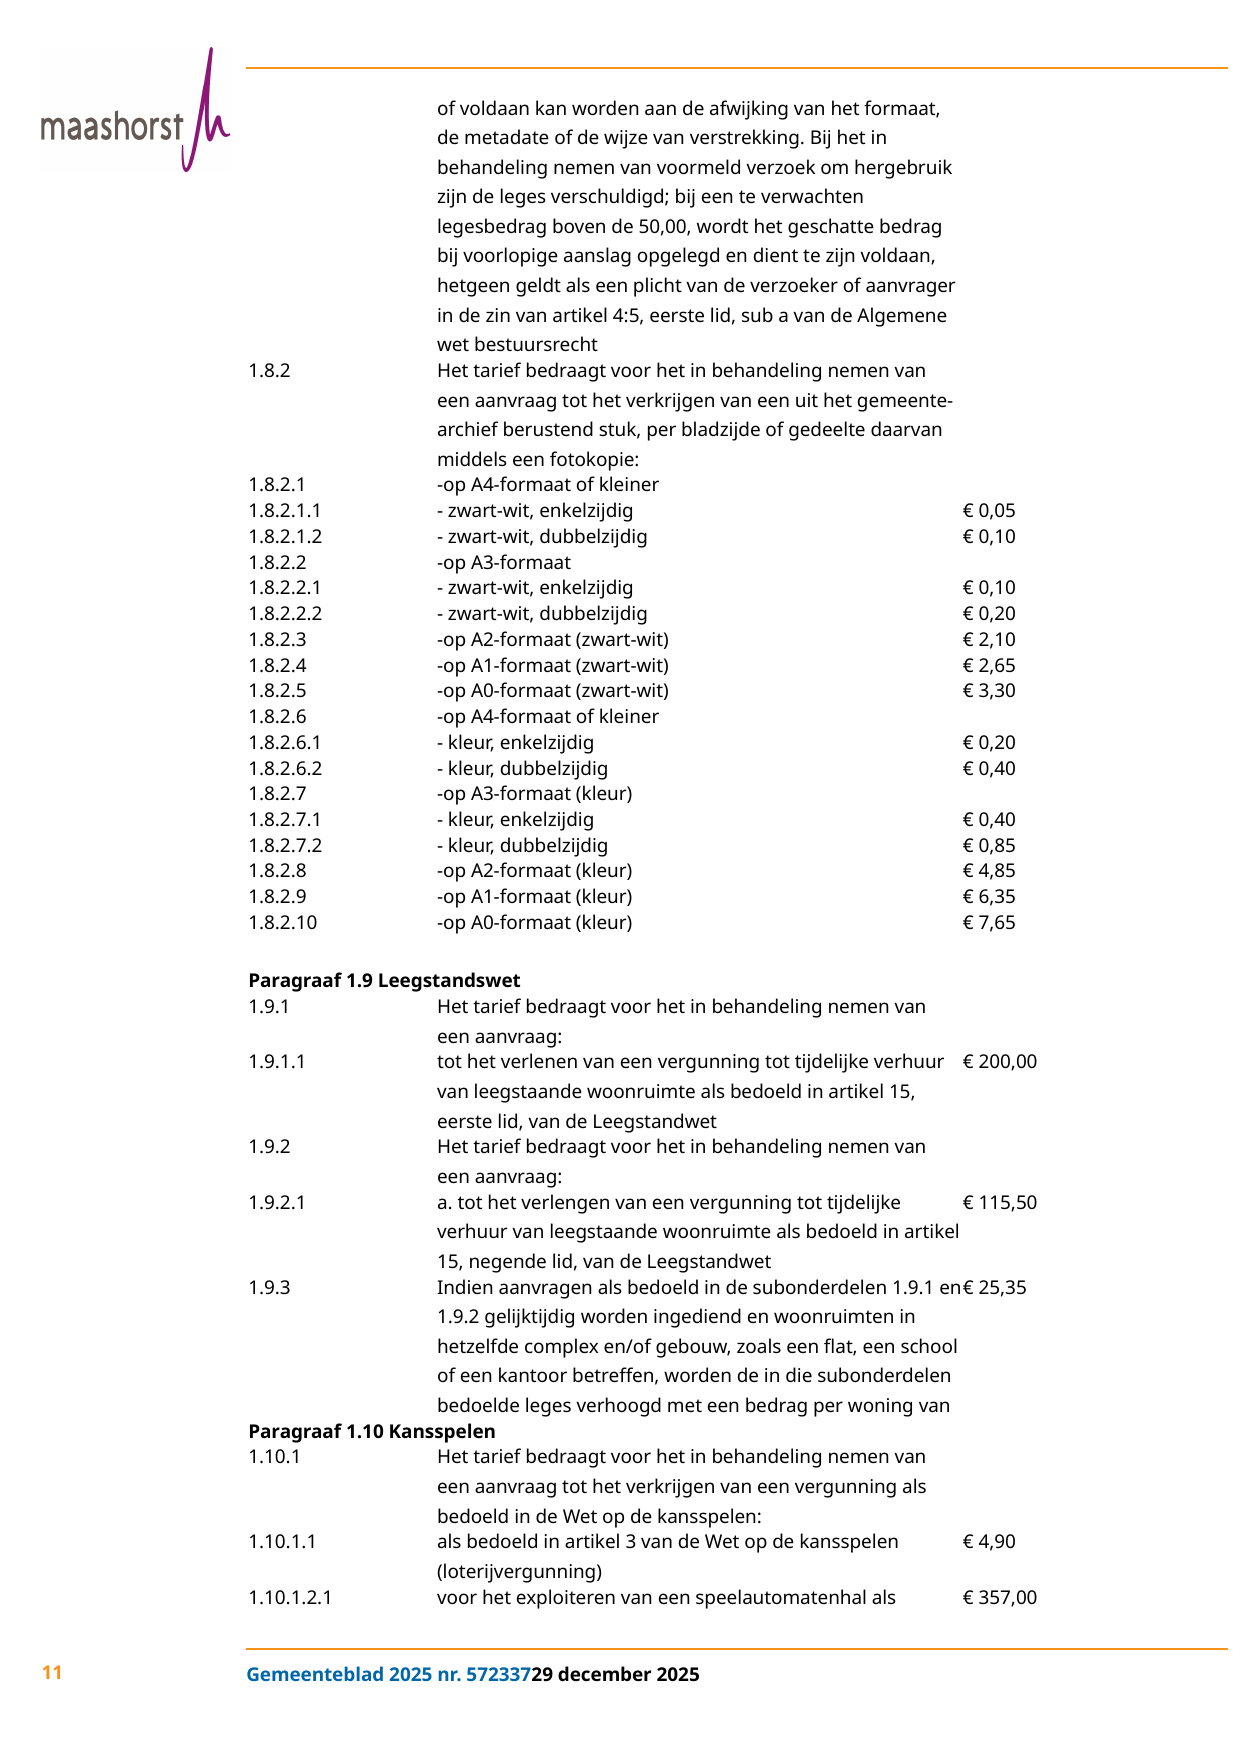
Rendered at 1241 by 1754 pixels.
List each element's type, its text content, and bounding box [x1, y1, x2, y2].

table_cell 1.8.2.10 [248, 909, 437, 935]
table_cell 1.8.2.6.1 [248, 729, 437, 755]
table_cell 1.8.2.3 [248, 626, 437, 652]
table_cell -op A3-formaat (kleur) [437, 780, 963, 806]
table_cell € 2,65 [963, 652, 1152, 677]
table_cell -op A1-formaat (zwart-wit) [437, 652, 963, 677]
table_cell - kleur, dubbelzijdig [437, 755, 963, 780]
table_cell 1.8.2.7.1 [248, 806, 437, 832]
table_cell € 0,05 [963, 498, 1152, 523]
table_cell € 4,85 [963, 858, 1152, 883]
table_cell 1.8.2.9 [248, 883, 437, 909]
table_cell € 200,00 [963, 1049, 1152, 1134]
table_cell € 0,10 [963, 575, 1152, 600]
table_cell [963, 357, 1152, 472]
table_cell [963, 95, 1152, 357]
table_cell - zwart-wit, dubbelzijdig [437, 600, 963, 626]
table_cell 1.9.3 [248, 1274, 437, 1418]
table_cell [963, 1134, 1152, 1189]
table_cell € 3,30 [963, 678, 1152, 703]
table_cell € 2,10 [963, 626, 1152, 652]
table_cell [963, 703, 1152, 729]
table_cell € 0,20 [963, 600, 1152, 626]
table_cell 1.8.2.4 [248, 652, 437, 677]
table_cell 1.8.2.1.2 [248, 523, 437, 549]
table_cell [963, 472, 1152, 497]
table_cell Het tarief bedraagt voor het in behandeling nemen van een aanvraag: [437, 1134, 963, 1189]
table_cell € 357,00 [963, 1584, 1152, 1609]
table_cell [963, 780, 1152, 806]
table_cell € 0,40 [963, 806, 1152, 832]
table_cell 1.10.1.1 [248, 1529, 437, 1584]
table_cell 1.10.1.2.1 [248, 1584, 437, 1609]
table_cell € 6,35 [963, 883, 1152, 909]
table_cell 1.9.1 [248, 994, 437, 1049]
table_cell 1.9.2 [248, 1134, 437, 1189]
table_cell 1.8.2 [248, 357, 437, 472]
table_cell 1.8.2.5 [248, 678, 437, 703]
table_cell € 115,50 [963, 1189, 1152, 1274]
table_cell € 25,35 [963, 1274, 1152, 1418]
table_header Paragraaf 1.9 Leegstandswet [248, 968, 1152, 993]
table_cell -op A3-formaat [437, 549, 963, 574]
table_cell - zwart-wit, enkelzijdig [437, 575, 963, 600]
table_cell als bedoeld in artikel 3 van de Wet op de kansspelen (loterijvergunning) [437, 1529, 963, 1584]
table_cell -op A0-formaat (zwart-wit) [437, 678, 963, 703]
table_cell 1.8.2.1.1 [248, 498, 437, 523]
table_cell - kleur, dubbelzijdig [437, 832, 963, 858]
table_cell [963, 1444, 1152, 1528]
table_cell - zwart-wit, enkelzijdig [437, 498, 963, 523]
table_cell 1.9.2.1 [248, 1189, 437, 1274]
table_cell Het tarief bedraagt voor het in behandeling nemen van een aanvraag: [437, 994, 963, 1049]
table_cell € 4,90 [963, 1529, 1152, 1584]
table_cell 1.8.2.7 [248, 780, 437, 806]
table_cell -op A2-formaat (kleur) [437, 858, 963, 883]
table_cell € 0,10 [963, 523, 1152, 549]
table_cell tot het verlenen van een vergunning tot tijdelijke verhuur van leegstaande woonruimte als bedoeld in artikel 15, eerste lid, van de Leegstandwet [437, 1049, 963, 1134]
table_cell 1.8.2.7.2 [248, 832, 437, 858]
table_cell Het tarief bedraagt voor het in behandeling nemen van een aanvraag tot het verkrijgen van een vergunning als bedoeld in de Wet op de kansspelen: [437, 1444, 963, 1528]
picture [41, 47, 231, 172]
table_cell a. tot het verlengen van een vergunning tot tijdelijke verhuur van leegstaande woonruimte als bedoeld in artikel 15, negende lid, van de Leegstandwet [437, 1189, 963, 1274]
table_cell - zwart-wit, dubbelzijdig [437, 523, 963, 549]
table_cell € 0,85 [963, 832, 1152, 858]
table_cell 1.10.1 [248, 1444, 437, 1528]
table_cell 1.8.2.1 [248, 472, 437, 497]
table_cell 1.8.2.6.2 [248, 755, 437, 780]
table_cell - kleur, enkelzijdig [437, 806, 963, 832]
table_cell [248, 95, 437, 357]
table_cell 1.9.1.1 [248, 1049, 437, 1134]
table_cell -op A2-formaat (zwart-wit) [437, 626, 963, 652]
table_cell 1.8.2.6 [248, 703, 437, 729]
table_cell € 7,65 [963, 909, 1152, 935]
table_cell 1.8.2.2.1 [248, 575, 437, 600]
table_cell - kleur, enkelzijdig [437, 729, 963, 755]
table_cell of voldaan kan worden aan de afwijking van het formaat, de metadate of de wijze van verstrekking. Bij het in behandeling nemen van voormeld verzoek om hergebruik zijn de leges verschuldigd; bij een te verwachten legesbedrag boven de 50,00, wordt het geschatte bedrag bij voorlopige aanslag opgelegd en dient te zijn voldaan, hetgeen geldt als een plicht van de verzoeker of aanvrager in de zin van artikel 4:5, eerste lid, sub a van de Algemene wet bestuursrecht [437, 95, 963, 357]
table_cell -op A1-formaat (kleur) [437, 883, 963, 909]
table_cell 1.8.2.2 [248, 549, 437, 574]
table_cell -op A4-formaat of kleiner [437, 703, 963, 729]
table_cell € 0,40 [963, 755, 1152, 780]
table_cell € 0,20 [963, 729, 1152, 755]
table_cell Het tarief bedraagt voor het in behandeling nemen van een aanvraag tot het verkrijgen van een uit het gemeente-archief berustend stuk, per bladzijde of gedeelte daarvan middels een fotokopie: [437, 357, 963, 472]
table_cell [963, 549, 1152, 574]
table_cell 1.8.2.8 [248, 858, 437, 883]
table_cell voor het exploiteren van een speelautomatenhal als [437, 1584, 963, 1609]
table_cell -op A0-formaat (kleur) [437, 909, 963, 935]
table_cell Indien aanvragen als bedoeld in de subonderdelen 1.9.1 en 1.9.2 gelijktijdig worden ingediend en woonruimten in hetzelfde complex en/of gebouw, zoals een flat, een school of een kantoor betreffen, worden de in die subonderdelen bedoelde leges verhoogd met een bedrag per woning van [437, 1274, 963, 1418]
table_cell -op A4-formaat of kleiner [437, 472, 963, 497]
table_cell Paragraaf 1.10 Kansspelen [248, 1418, 1152, 1444]
table_cell 1.8.2.2.2 [248, 600, 437, 626]
table_cell [963, 994, 1152, 1049]
